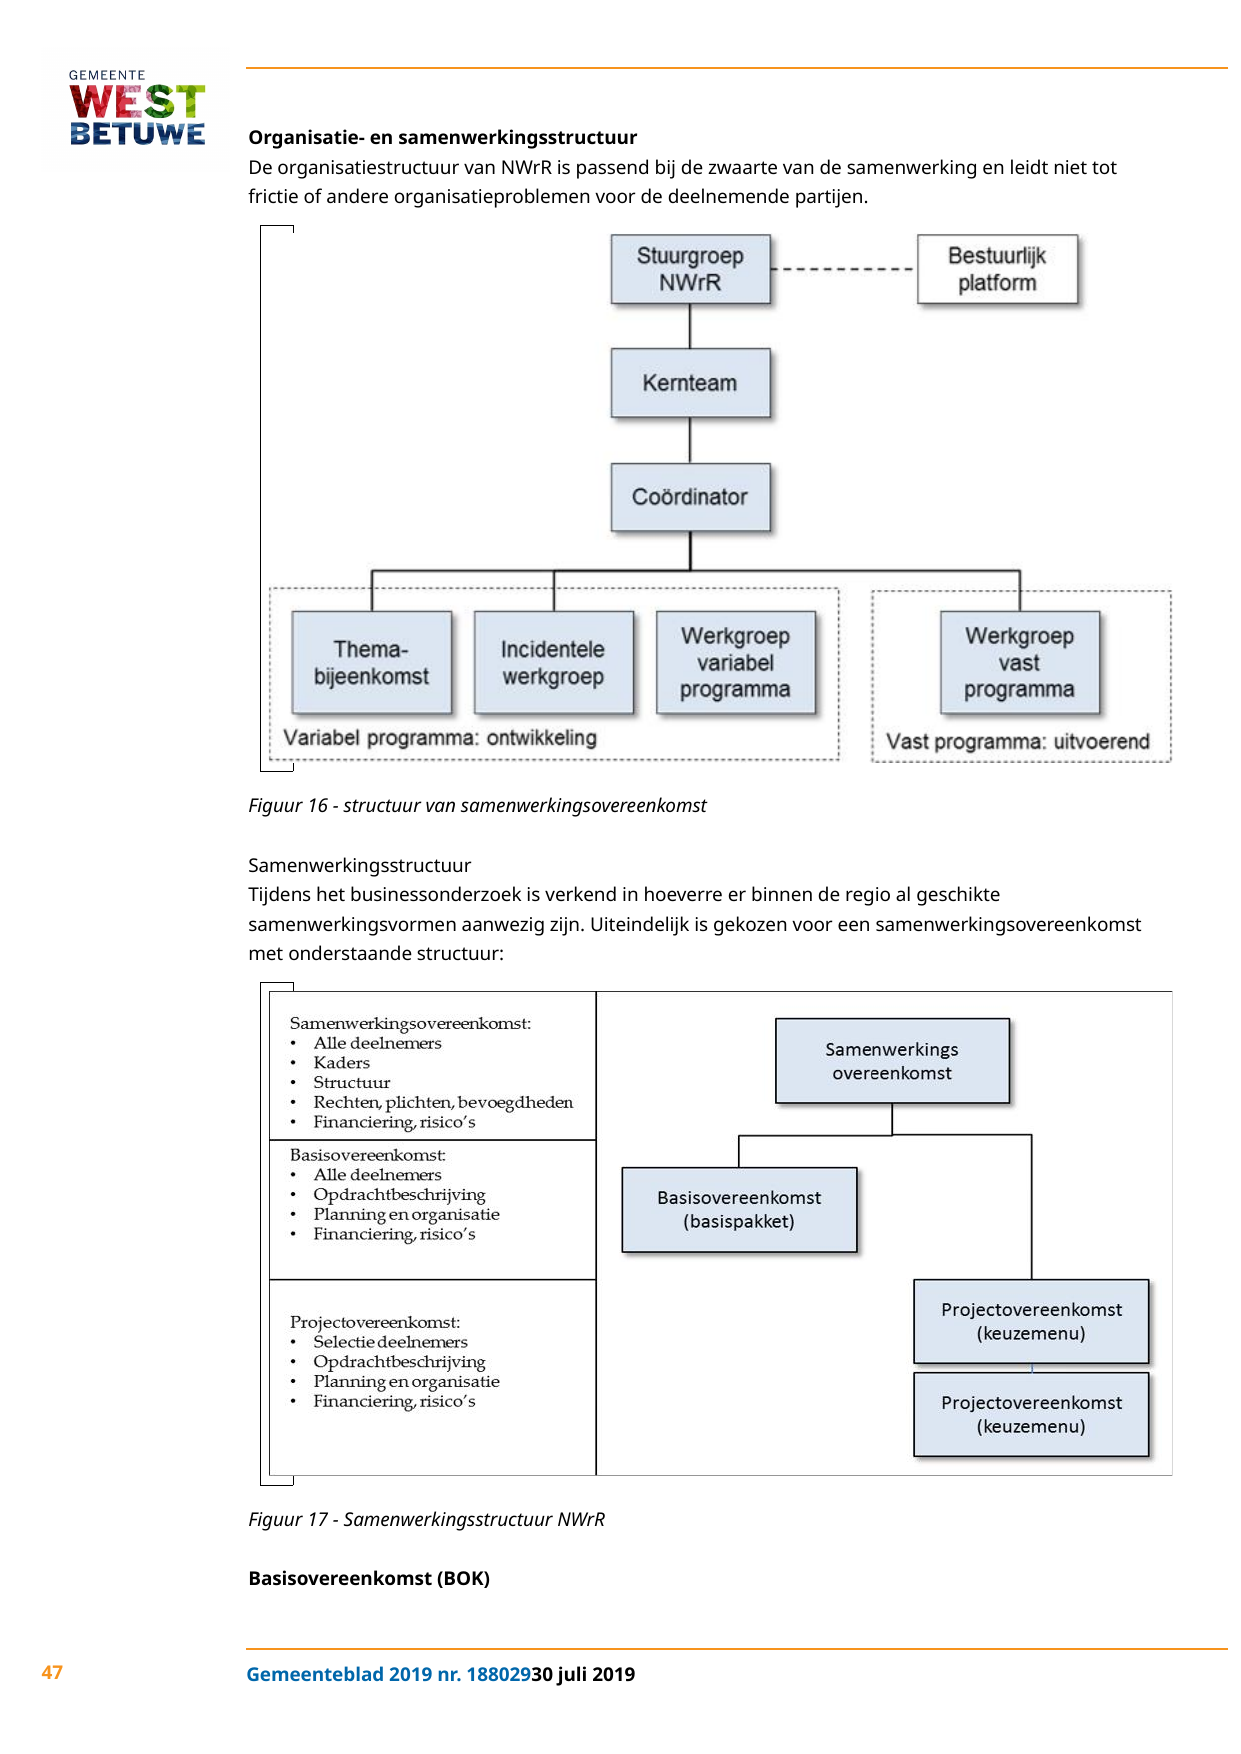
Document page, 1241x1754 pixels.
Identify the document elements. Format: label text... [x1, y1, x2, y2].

text Tijdens het businessonderzoek is verkend in hoeverre er binnen de regio al geschikte samenwerkingsvormen aanwezig zijn. Uiteindelijk is gekozen voor een samenwerkingsovereenkomst met onderstaande structuur: [248, 881, 1152, 966]
text De organisatiestructuur van NWrR is passend bij de zwaarte van de samenwerking en leidt niet tot frictie of andere organisatieproblemen voor de deelnemende partijen. [248, 154, 1152, 209]
text Basisovereenkomst (BOK) [248, 1565, 1152, 1591]
text Samenwerkingsstructuur [248, 852, 1152, 878]
text Organisatie- en samenwerkingsstructuur [248, 124, 1152, 150]
picture [41, 47, 231, 172]
picture [268, 233, 1173, 763]
text Figuur 17 - Samenwerkingsstructuur NWrR [248, 1506, 1152, 1532]
picture [268, 991, 1173, 1476]
text Figuur 16 - structuur van samenwerkingsovereenkomst [248, 793, 1152, 818]
